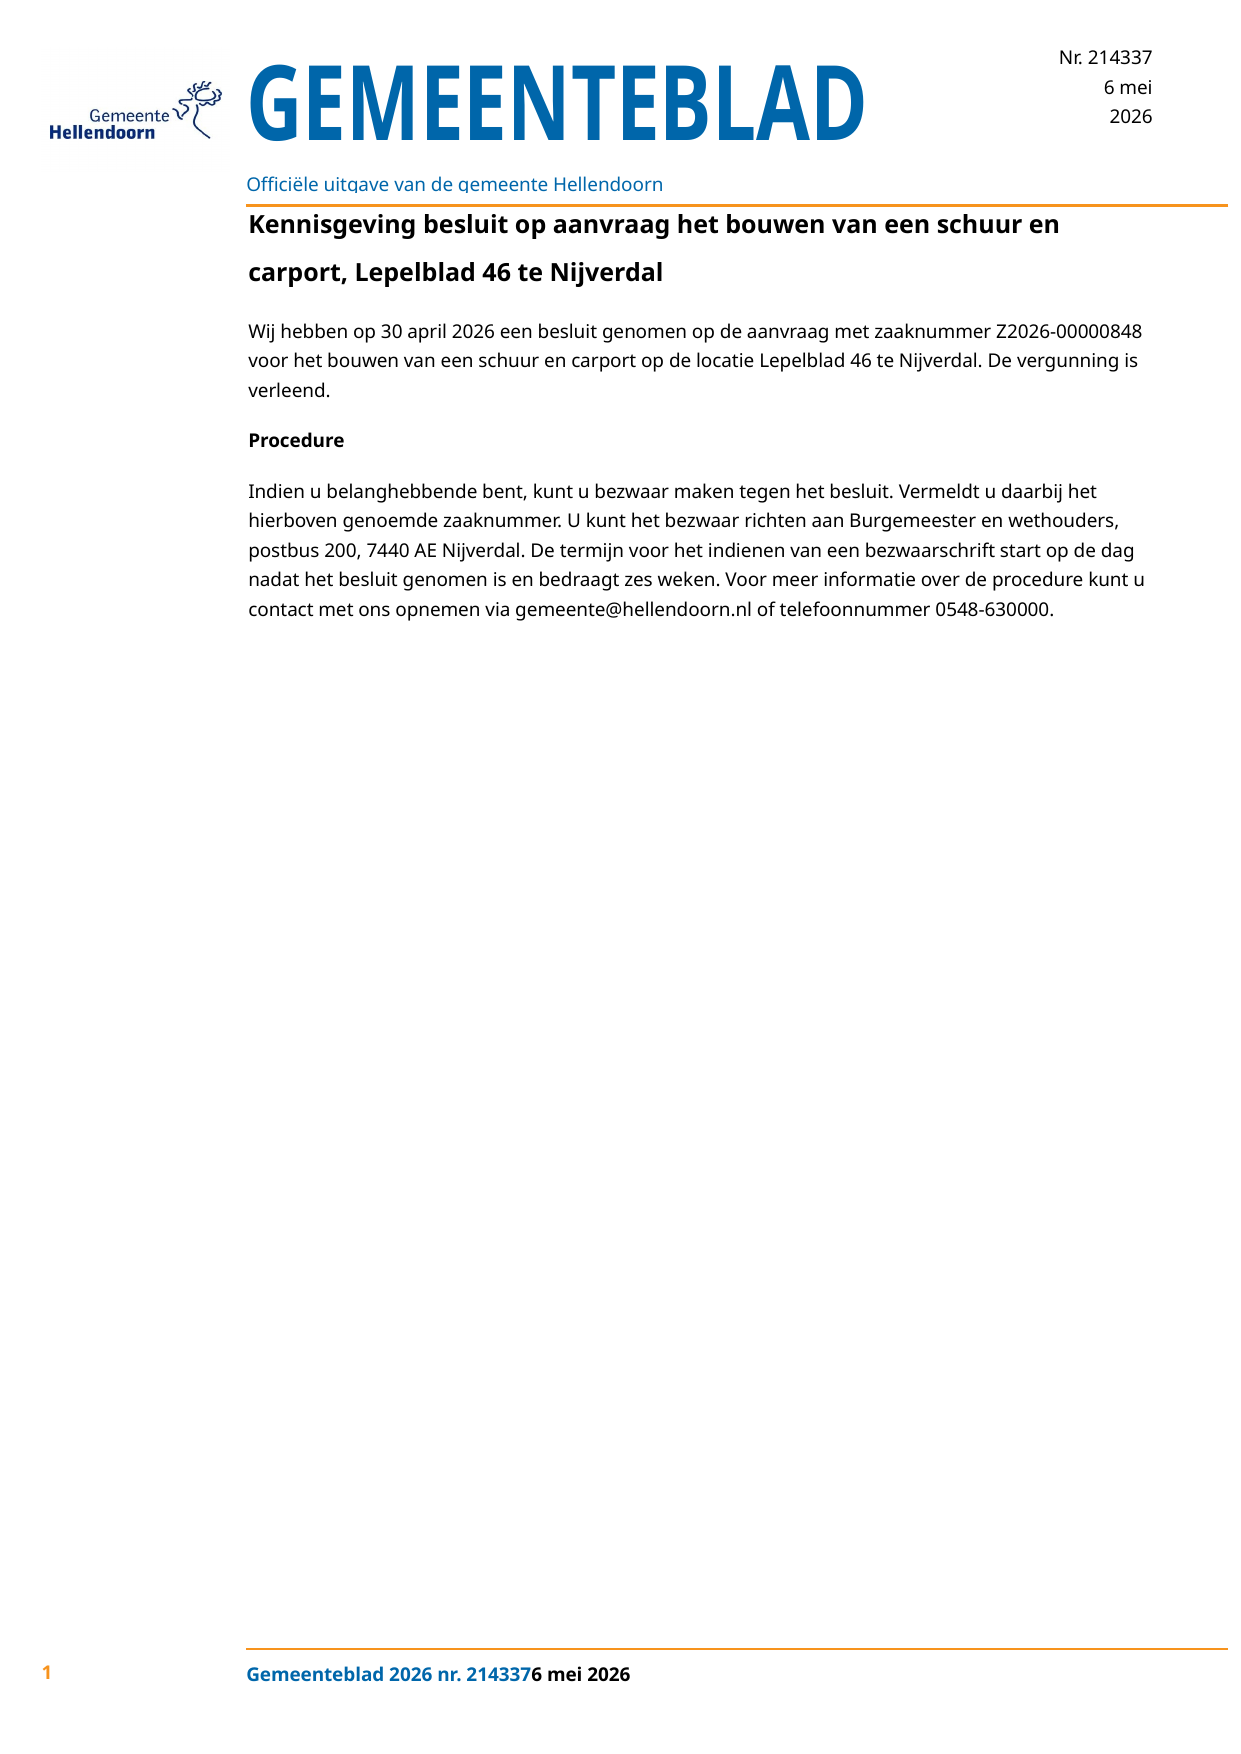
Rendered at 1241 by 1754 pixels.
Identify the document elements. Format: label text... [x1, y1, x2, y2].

picture [41, 47, 231, 172]
text Wij hebben op 30 april 2026 een besluit genomen op de aanvraag met zaaknummer Z2026-00000848 voor het bouwen van een schuur en carport op de locatie Lepelblad 46 te Nijverdal. De vergunning is verleend. [248, 318, 1152, 403]
text Procedure [248, 427, 1152, 453]
text Kennisgeving besluit op aanvraag het bouwen van een schuur en carport, Lepelblad 46 te Nijverdal [248, 207, 1152, 288]
text Indien u belanghebbende bent, kunt u bezwaar maken tegen het besluit. Vermeldt u daarbij het hierboven genoemde zaaknummer. U kunt het bezwaar richten aan Burgemeester en wethouders, postbus 200, 7440 AE Nijverdal. De termijn voor het indienen van een bezwaarschrift start op de dag nadat het besluit genomen is en bedraagt zes weken. Voor meer informatie over de procedure kunt u contact met ons opnemen via gemeente@hellendoorn.nl of telefoonnummer 0548-630000. [248, 478, 1152, 622]
